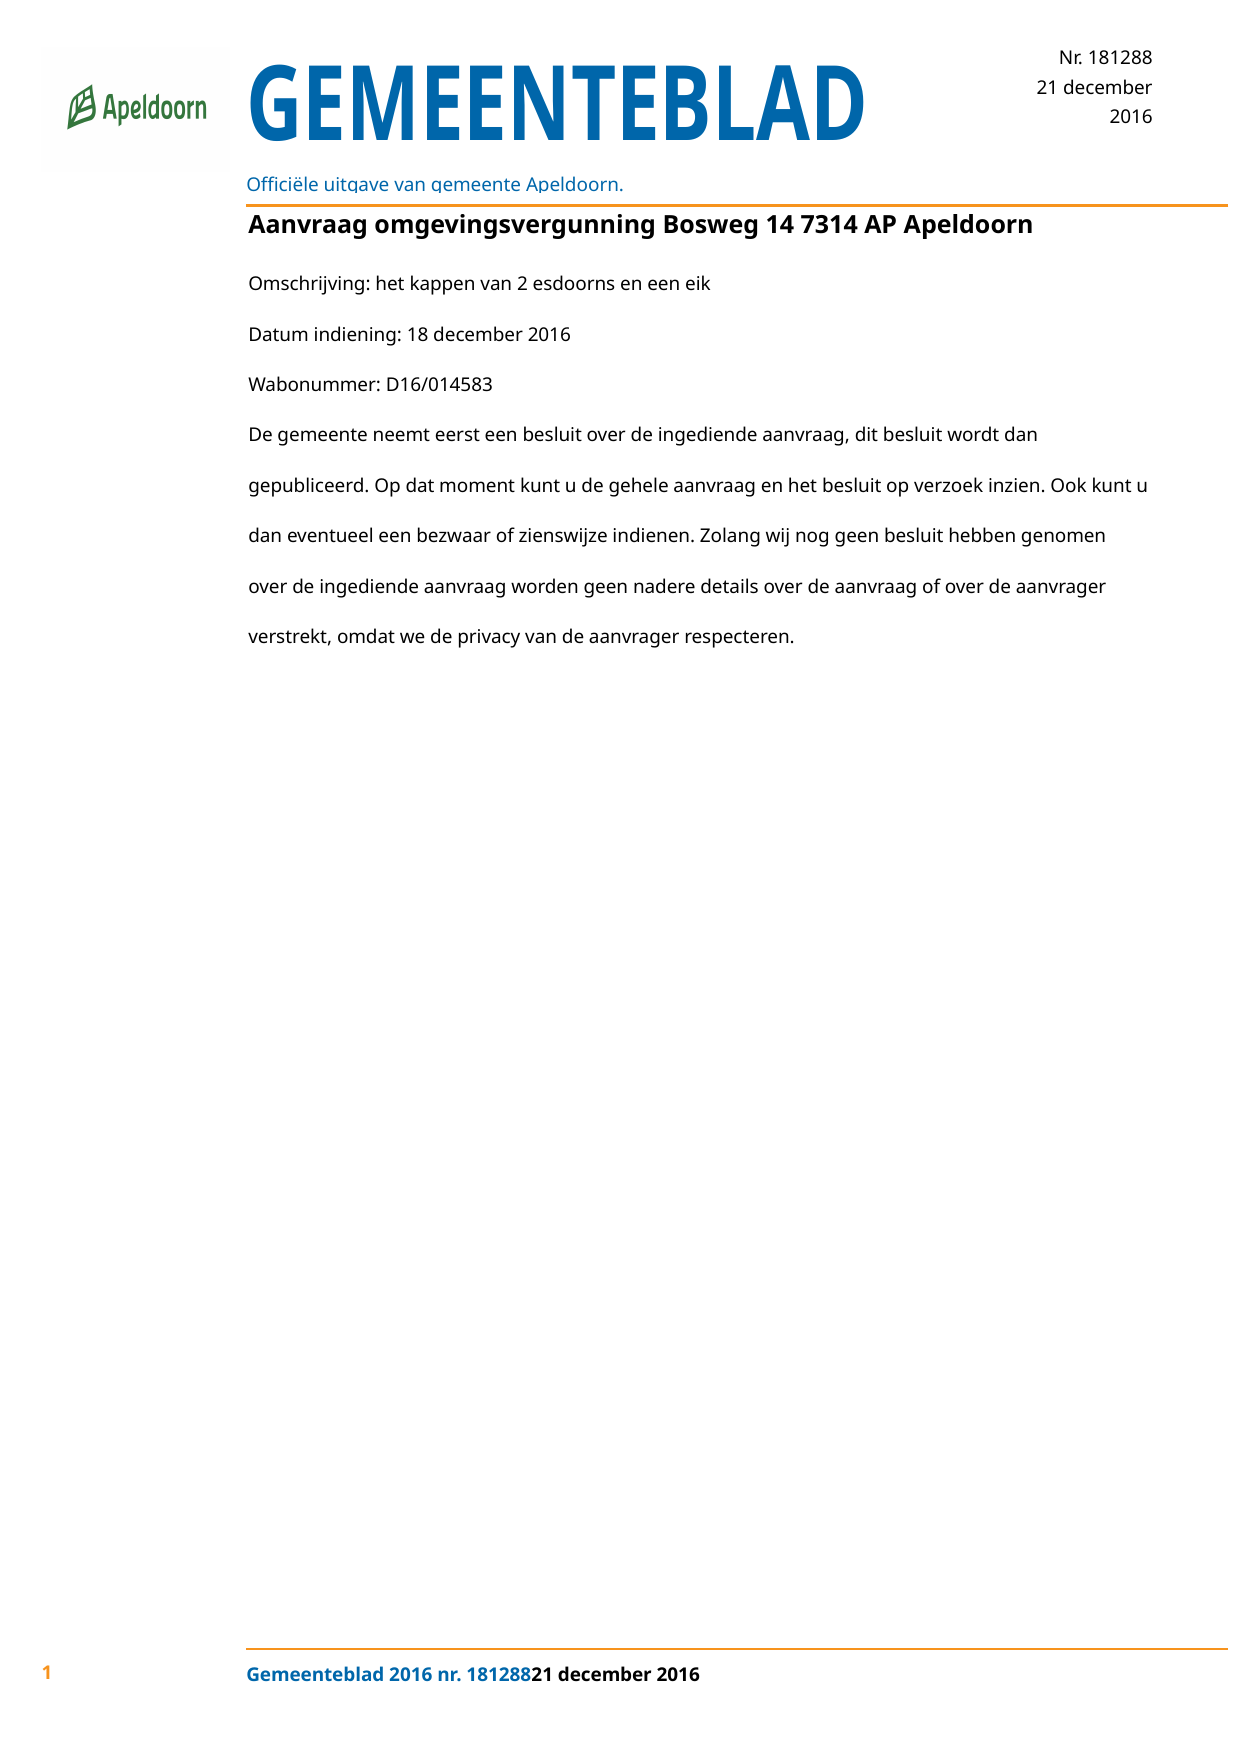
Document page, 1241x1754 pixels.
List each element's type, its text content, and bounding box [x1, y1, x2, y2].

text De gemeente neemt eerst een besluit over de ingediende aanvraag, dit besluit wordt dan [248, 422, 1152, 447]
text Omschrijving: het kappen van 2 esdoorns en een eik [248, 270, 1152, 296]
text Aanvraag omgevingsvergunning Bosweg 14 7314 AP Apeldoorn [248, 207, 1152, 241]
text dan eventueel een bezwaar of zienswijze indienen. Zolang wij nog geen besluit hebben genomen [248, 522, 1152, 548]
picture [41, 47, 231, 172]
text gepubliceerd. Op dat moment kunt u de gehele aanvraag en het besluit op verzoek inzien. Ook kunt u [248, 472, 1152, 498]
text over de ingediende aanvraag worden geen nadere details over de aanvraag of over de aanvrager [248, 573, 1152, 598]
text Wabonummer: D16/014583 [248, 371, 1152, 397]
text verstrekt, omdat we de privacy van de aanvrager respecteren. [248, 623, 1152, 649]
text Datum indiening: 18 december 2016 [248, 321, 1152, 346]
